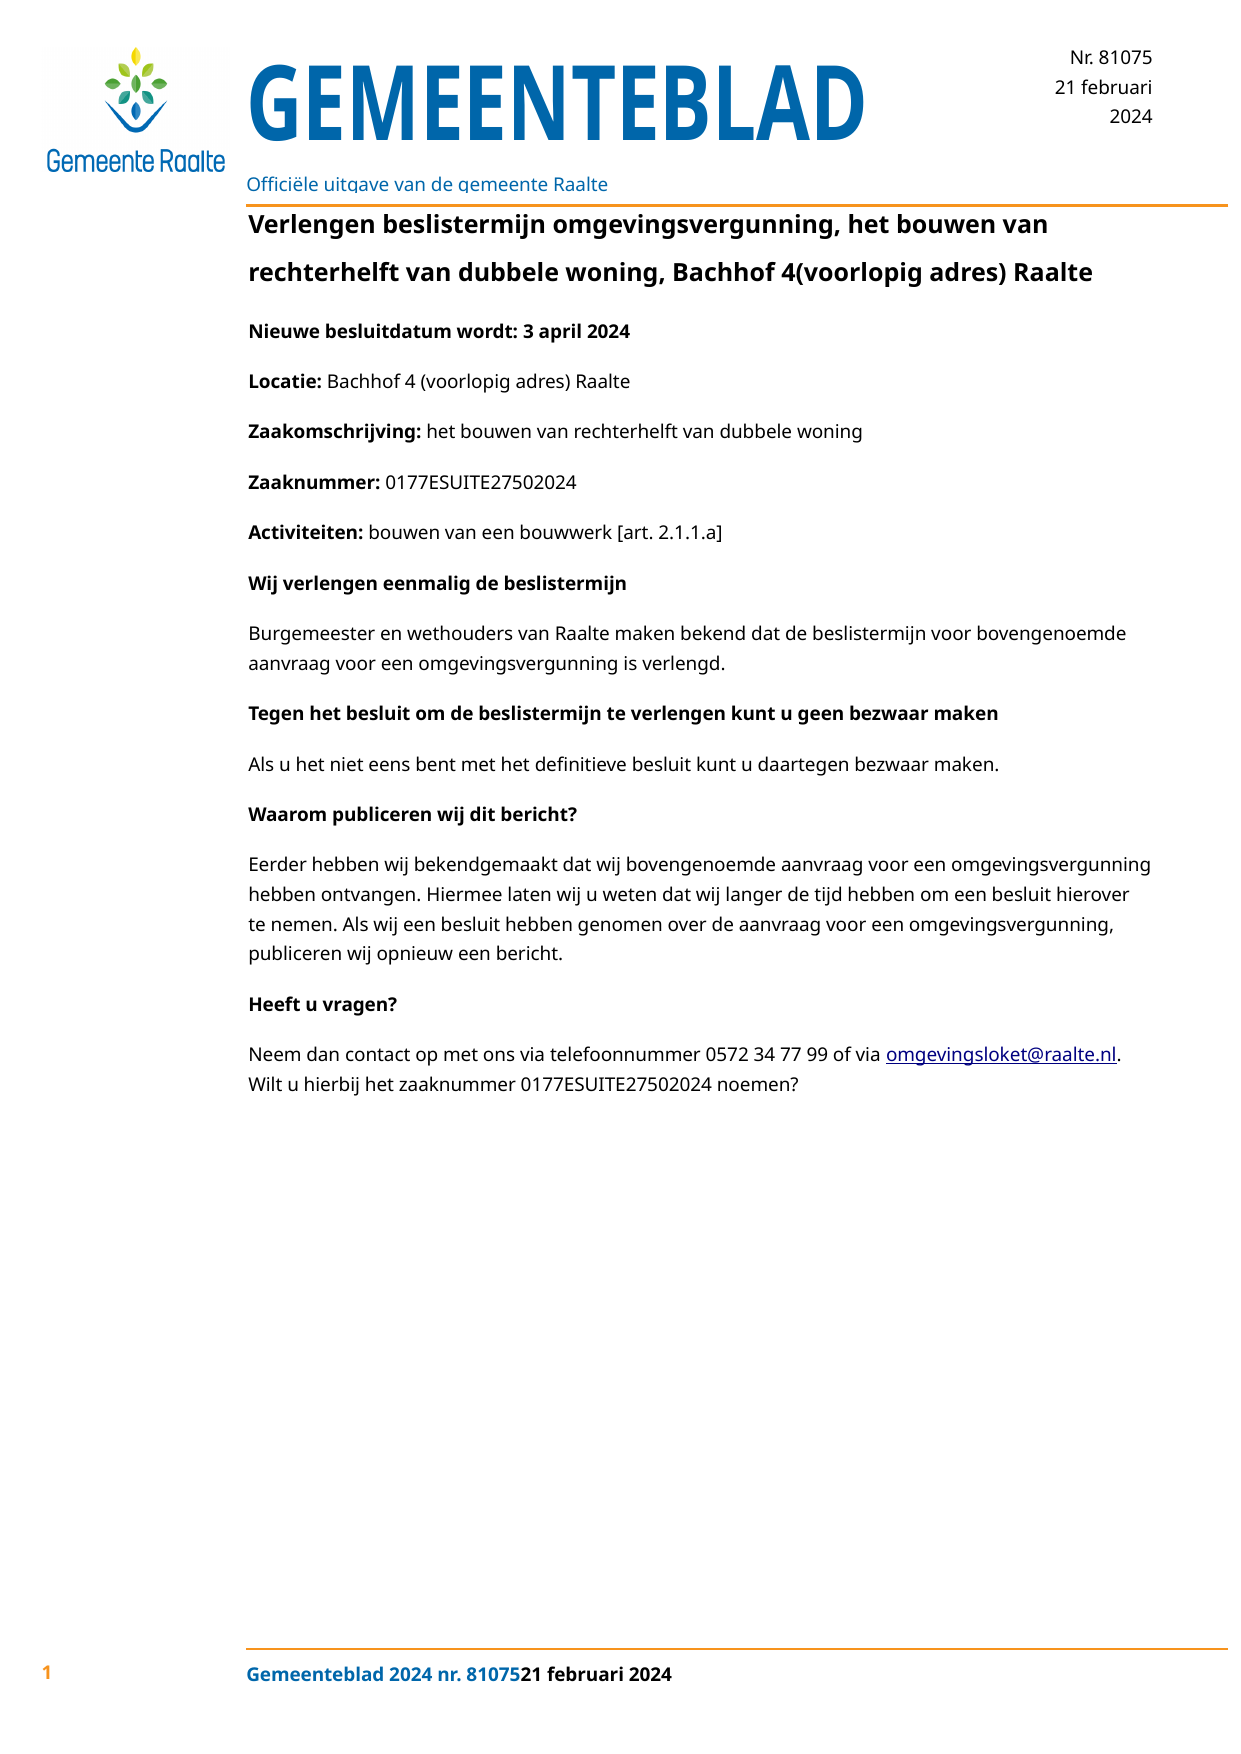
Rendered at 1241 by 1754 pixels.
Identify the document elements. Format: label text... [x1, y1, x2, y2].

text Als u het niet eens bent met het definitieve besluit kunt u daartegen bezwaar maken. [248, 751, 1152, 777]
text Activiteiten: bouwen van een bouwwerk [art. 2.1.1.a] [248, 519, 1152, 545]
text Zaakomschrijving: het bouwen van rechterhelft van dubbele woning [248, 419, 1152, 444]
text Tegen het besluit om de beslistermijn te verlengen kunt u geen bezwaar maken [248, 700, 1152, 726]
text Zaaknummer: 0177ESUITE27502024 [248, 469, 1152, 495]
text Heeft u vragen? [248, 991, 1152, 1017]
text Locatie: Bachhof 4 (voorlopig adres) Raalte [248, 368, 1152, 394]
text Neem dan contact op met ons via telefoonnummer 0572 34 77 99 of via omgevingsloket@raalte.nl. Wilt u hierbij het zaaknummer 0177ESUITE27502024 noemen? [248, 1041, 1152, 1097]
text Wij verlengen eenmalig de beslistermijn [248, 570, 1152, 596]
text Nieuwe besluitdatum wordt: 3 april 2024 [248, 318, 1152, 344]
text Waarom publiceren wij dit bericht? [248, 801, 1152, 827]
picture [41, 47, 231, 172]
text Verlengen beslistermijn omgevingsvergunning, het bouwen van rechterhelft van dubbele woning, Bachhof 4(voorlopig adres) Raalte [248, 207, 1152, 288]
text Burgemeester en wethouders van Raalte maken bekend dat de beslistermijn voor bovengenoemde aanvraag voor een omgevingsvergunning is verlengd. [248, 620, 1152, 676]
text Eerder hebben wij bekendgemaakt dat wij bovengenoemde aanvraag voor een omgevingsvergunning hebben ontvangen. Hiermee laten wij u weten dat wij langer de tijd hebben om een besluit hierover te nemen. Als wij een besluit hebben genomen over de aanvraag voor een omgevingsvergunning, publiceren wij opnieuw een bericht. [248, 852, 1152, 966]
